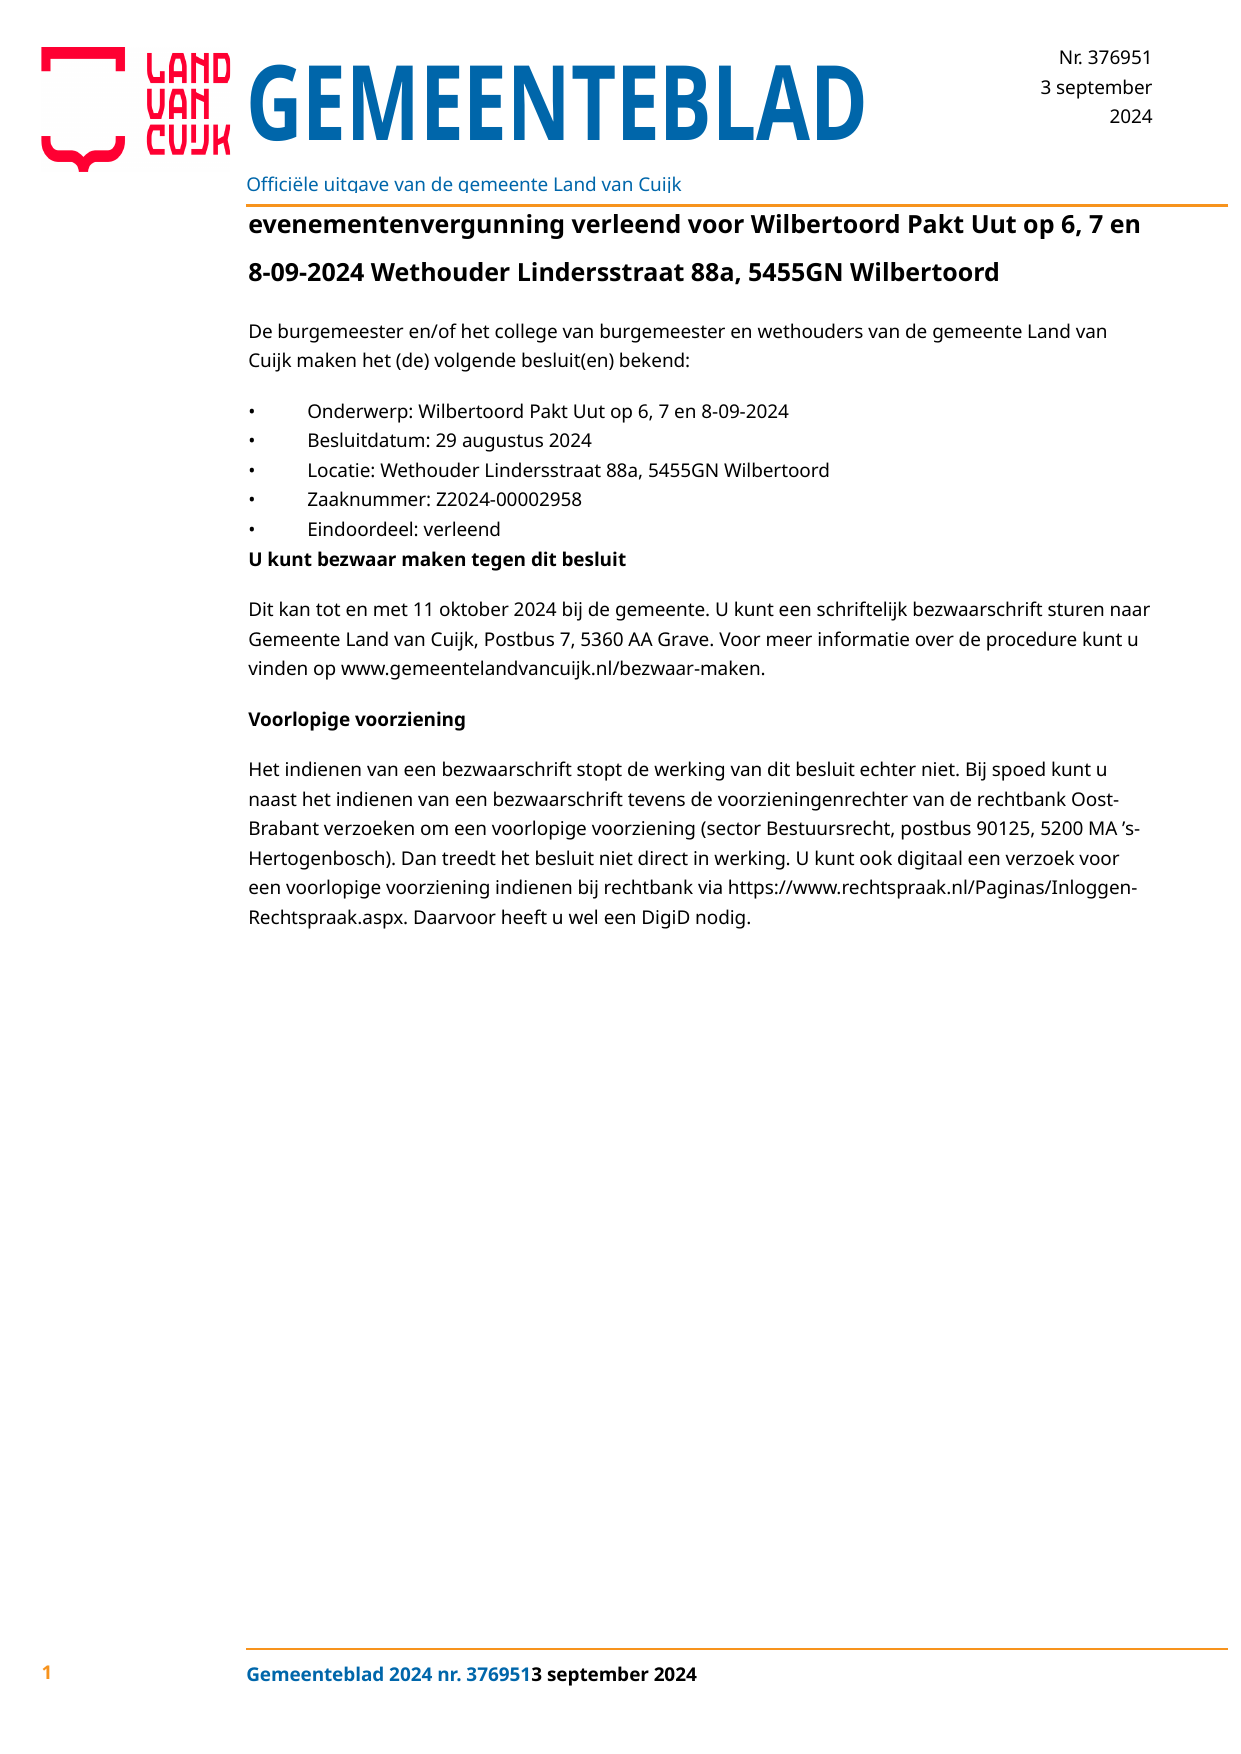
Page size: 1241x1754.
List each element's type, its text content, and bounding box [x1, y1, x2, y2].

text U kunt bezwaar maken tegen dit besluit [248, 546, 1152, 572]
text Voorlopige voorziening [248, 706, 1152, 732]
text Het indienen van een bezwaarschrift stopt de werking van dit besluit echter niet. Bij spoed kunt u naast het indienen van een bezwaarschrift tevens de voorzieningenrechter van de rechtbank Oost-Brabant verzoeken om een voorlopige voorziening (sector Bestuursrecht, postbus 90125, 5200 MA ’s-Hertogenbosch). Dan treedt het besluit niet direct in werking. U kunt ook digitaal een verzoek voor een voorlopige voorziening indienen bij rechtbank via https://www.rechtspraak.nl/Paginas/Inloggen-Rechtspraak.aspx. Daarvoor heeft u wel een DigiD nodig. [248, 756, 1152, 930]
list Eindoordeel: verleend [248, 516, 1152, 542]
text De burgemeester en/of het college van burgemeester en wethouders van de gemeente Land van Cuijk maken het (de) volgende besluit(en) bekend: [248, 318, 1152, 373]
picture [41, 47, 231, 172]
list Zaaknummer: Z2024-00002958 [248, 487, 1152, 512]
text Dit kan tot en met 11 oktober 2024 bij de gemeente. U kunt een schriftelijk bezwaarschrift sturen naar Gemeente Land van Cuijk, Postbus 7, 5360 AA Grave. Voor meer informatie over de procedure kunt u vinden op www.gemeentelandvancuijk.nl/bezwaar-maken. [248, 596, 1152, 681]
list Besluitdatum: 29 augustus 2024 [248, 427, 1152, 453]
text evenementenvergunning verleend voor Wilbertoord Pakt Uut op 6, 7 en 8-09-2024 Wethouder Lindersstraat 88a, 5455GN Wilbertoord [248, 207, 1152, 288]
list Locatie: Wethouder Lindersstraat 88a, 5455GN Wilbertoord [248, 457, 1152, 483]
list Onderwerp: Wilbertoord Pakt Uut op 6, 7 en 8-09-2024 [248, 398, 1152, 424]
